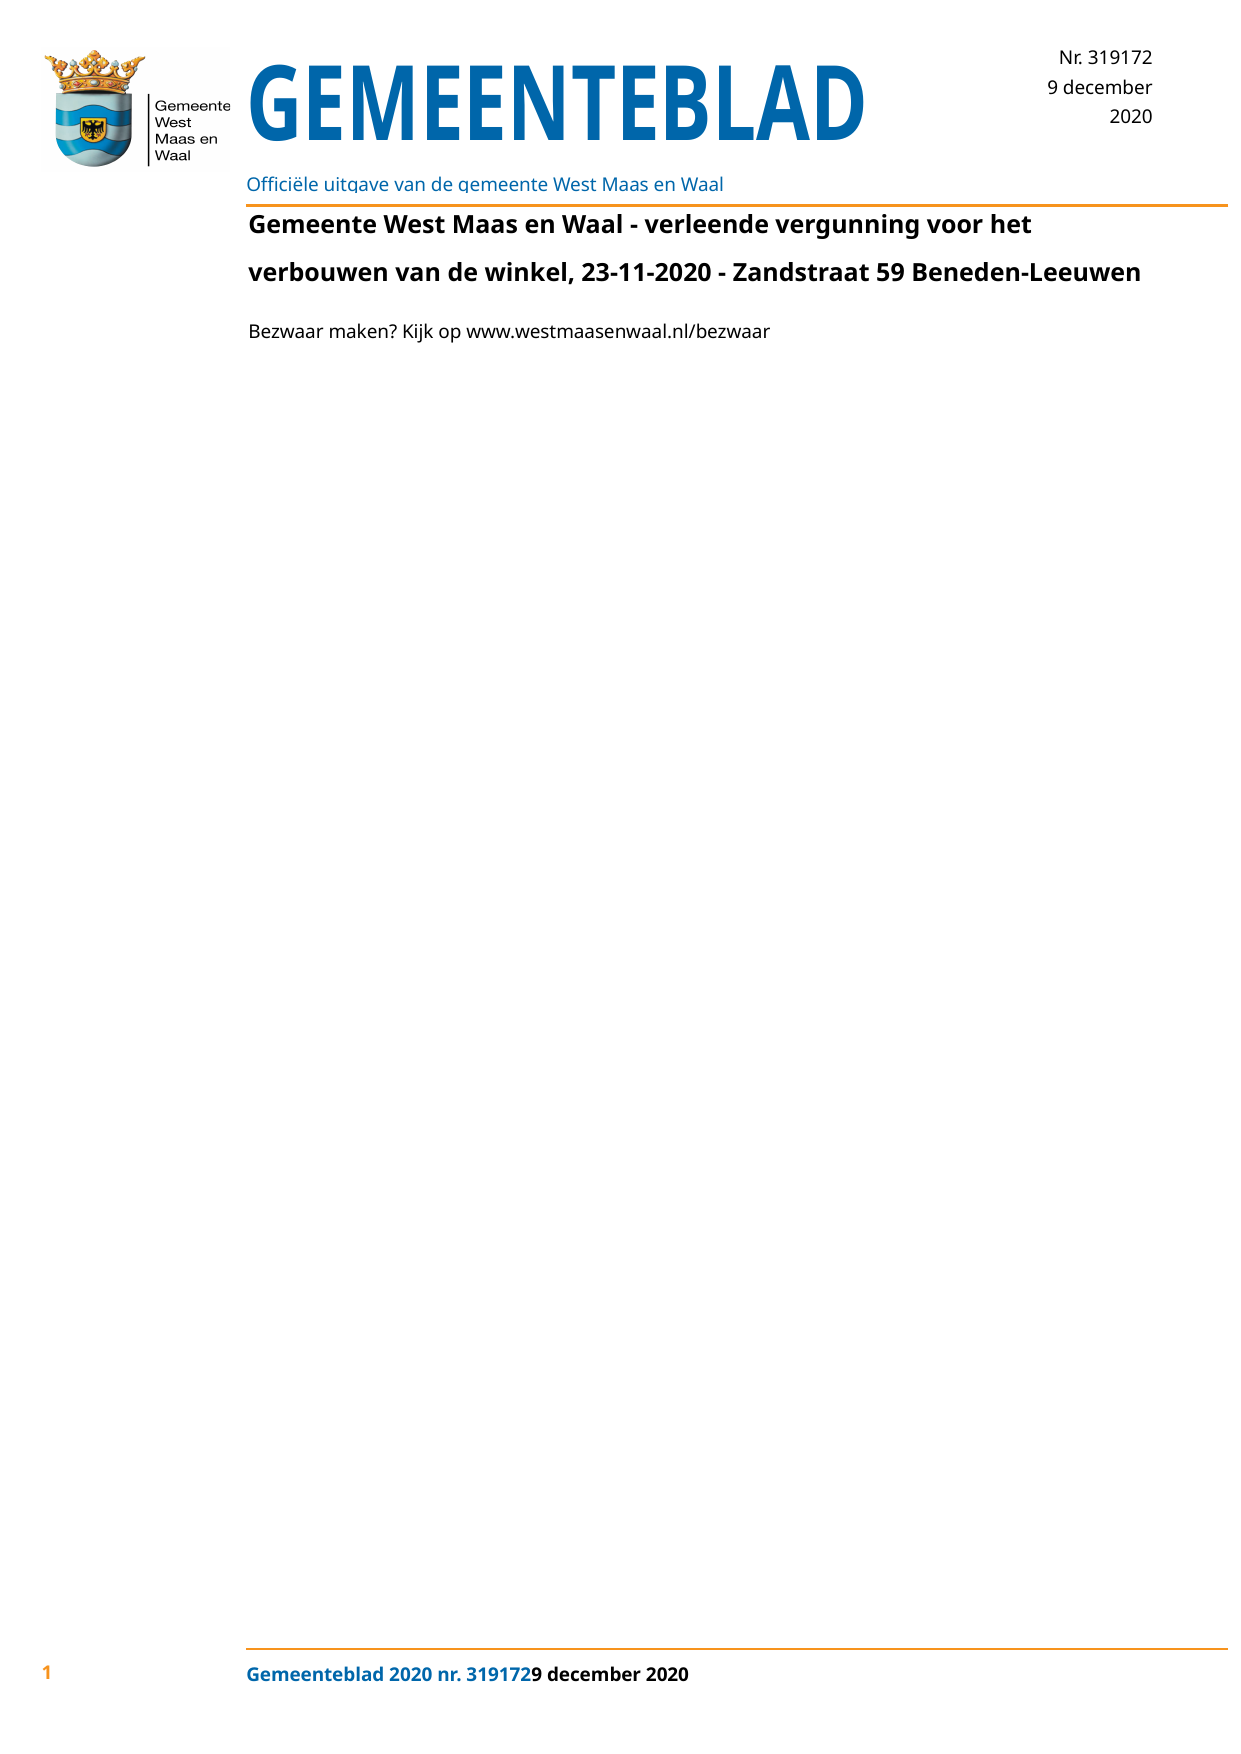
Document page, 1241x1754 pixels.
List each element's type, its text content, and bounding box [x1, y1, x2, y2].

text Bezwaar maken? Kijk op www.westmaasenwaal.nl/bezwaar [248, 318, 1152, 344]
text Gemeente West Maas en Waal - verleende vergunning voor het verbouwen van de winkel, 23-11-2020 - Zandstraat 59 Beneden-Leeuwen [248, 207, 1152, 288]
picture [41, 47, 231, 172]
